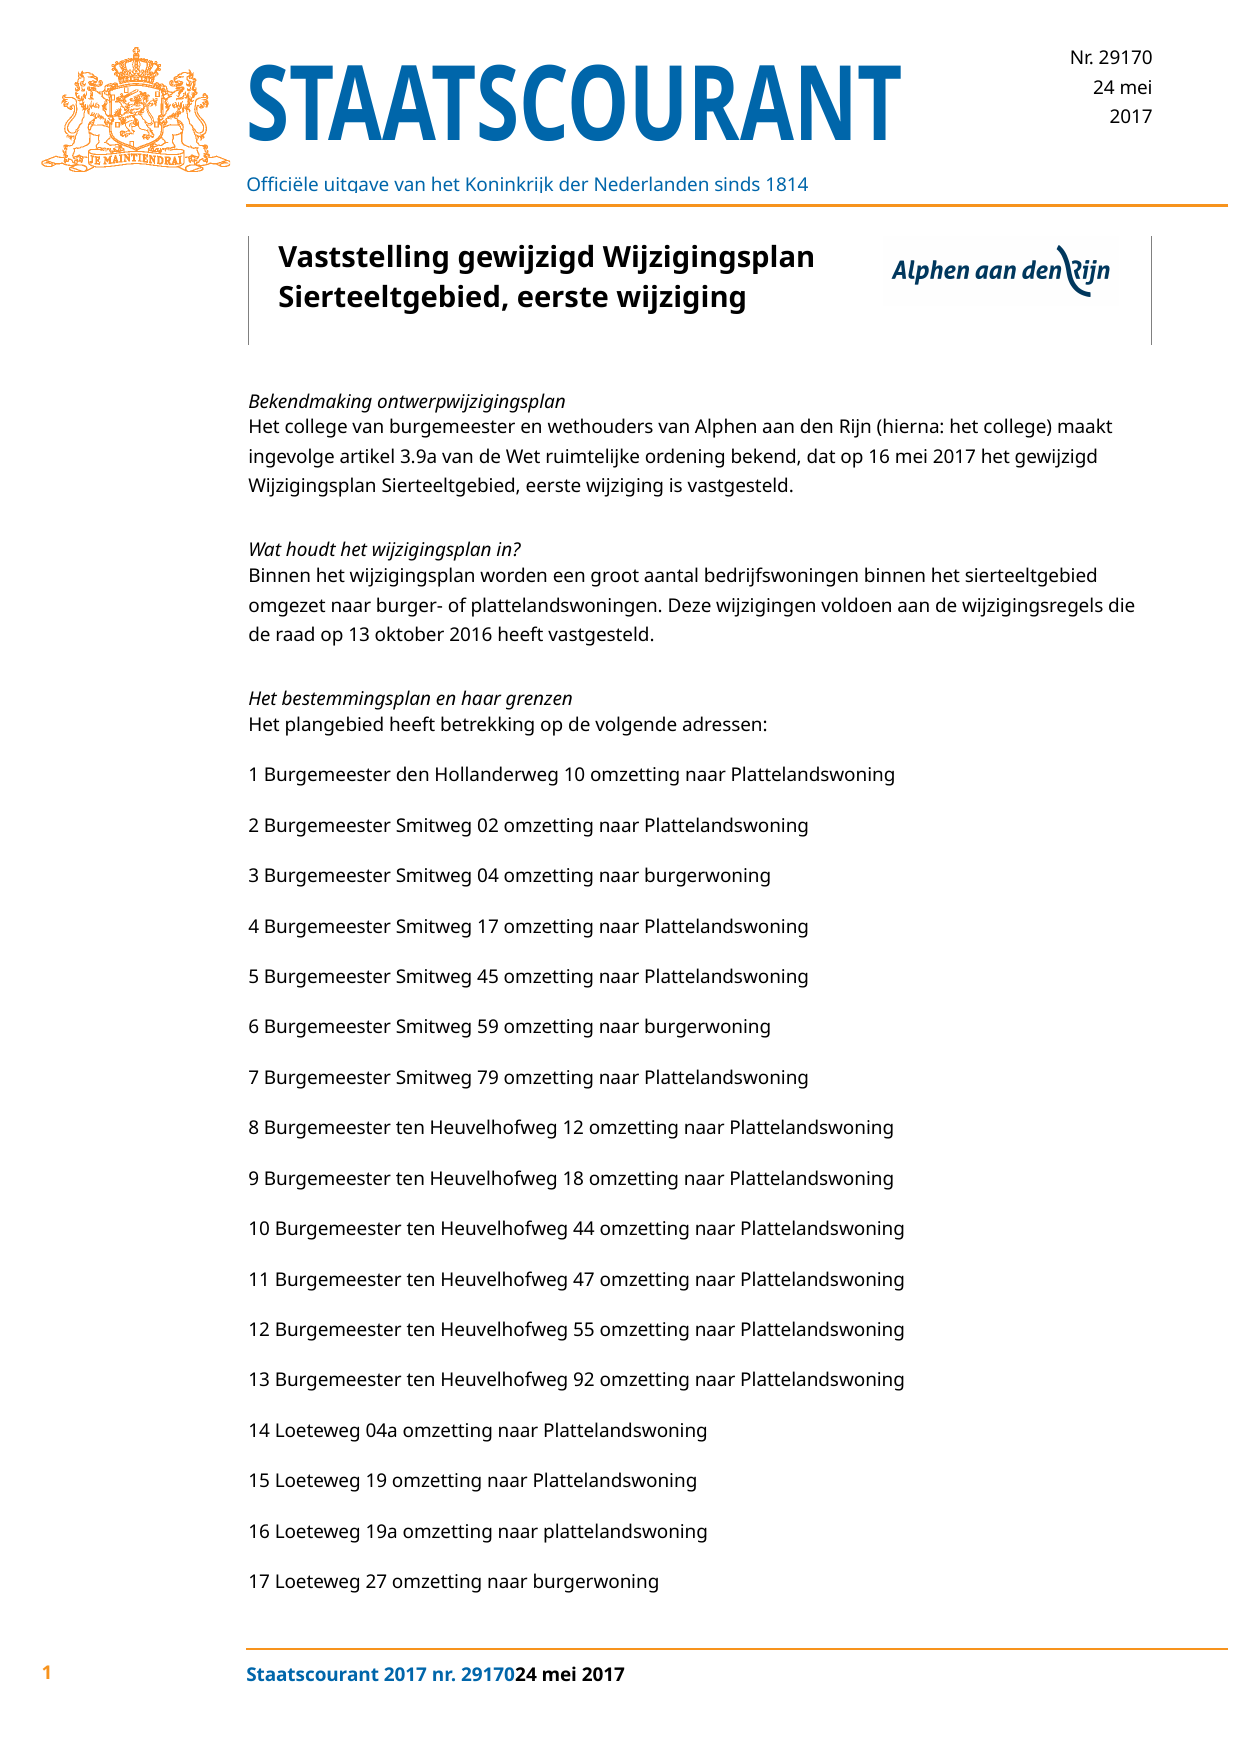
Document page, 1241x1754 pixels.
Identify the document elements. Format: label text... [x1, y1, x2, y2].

text Wat houdt het wijzigingsplan in? [248, 537, 1152, 562]
text Het college van burgemeester en wethouders van Alphen aan den Rijn (hierna: het college) maakt ingevolge artikel 3.9a van de Wet ruimtelijke ordening bekend, dat op 16 mei 2017 het gewijzigd Wijzigingsplan Sierteeltgebied, eerste wijziging is vastgesteld. [248, 413, 1152, 498]
text 9 Burgemeester ten Heuvelhofweg 18 omzetting naar Plattelandswoning [248, 1165, 1152, 1191]
text 17 Loeteweg 27 omzetting naar burgerwoning [248, 1568, 1152, 1594]
text Het plangebied heeft betrekking op de volgende adressen: [248, 711, 1152, 737]
text 13 Burgemeester ten Heuvelhofweg 92 omzetting naar Plattelandswoning [248, 1367, 1152, 1392]
text 8 Burgemeester ten Heuvelhofweg 12 omzetting naar Plattelandswoning [248, 1114, 1152, 1140]
text Binnen het wijzigingsplan worden een groot aantal bedrijfswoningen binnen het sierteeltgebied omgezet naar burger- of plattelandswoningen. Deze wijzigingen voldoen aan de wijzigingsregels die de raad op 13 oktober 2016 heeft vastgesteld. [248, 562, 1152, 647]
text 12 Burgemeester ten Heuvelhofweg 55 omzetting naar Plattelandswoning [248, 1316, 1152, 1342]
text 11 Burgemeester ten Heuvelhofweg 47 omzetting naar Plattelandswoning [248, 1266, 1152, 1292]
text 2 Burgemeester Smitweg 02 omzetting naar Plattelandswoning [248, 812, 1152, 838]
text 7 Burgemeester Smitweg 79 omzetting naar Plattelandswoning [248, 1064, 1152, 1090]
text 16 Loeteweg 19a omzetting naar plattelandswoning [248, 1518, 1152, 1544]
text Het bestemmingsplan en haar grenzen [248, 686, 1152, 711]
text 14 Loeteweg 04a omzetting naar Plattelandswoning [248, 1417, 1152, 1443]
text 15 Loeteweg 19 omzetting naar Plattelandswoning [248, 1467, 1152, 1493]
text 10 Burgemeester ten Heuvelhofweg 44 omzetting naar Plattelandswoning [248, 1215, 1152, 1241]
text 6 Burgemeester Smitweg 59 omzetting naar burgerwoning [248, 1014, 1152, 1039]
text 4 Burgemeester Smitweg 17 omzetting naar Plattelandswoning [248, 913, 1152, 939]
picture [882, 236, 1119, 306]
table_header Vaststelling gewijzigd Wijzigingsplan Sierteeltgebied, eerste wijziging [249, 236, 850, 345]
text Bekendmaking ontwerpwijzigingsplan [248, 388, 1152, 413]
text 1 Burgemeester den Hollanderweg 10 omzetting naar Plattelandswoning [248, 762, 1152, 787]
table_header [850, 236, 1151, 345]
picture [41, 47, 231, 172]
text 3 Burgemeester Smitweg 04 omzetting naar burgerwoning [248, 862, 1152, 888]
text 5 Burgemeester Smitweg 45 omzetting naar Plattelandswoning [248, 963, 1152, 989]
